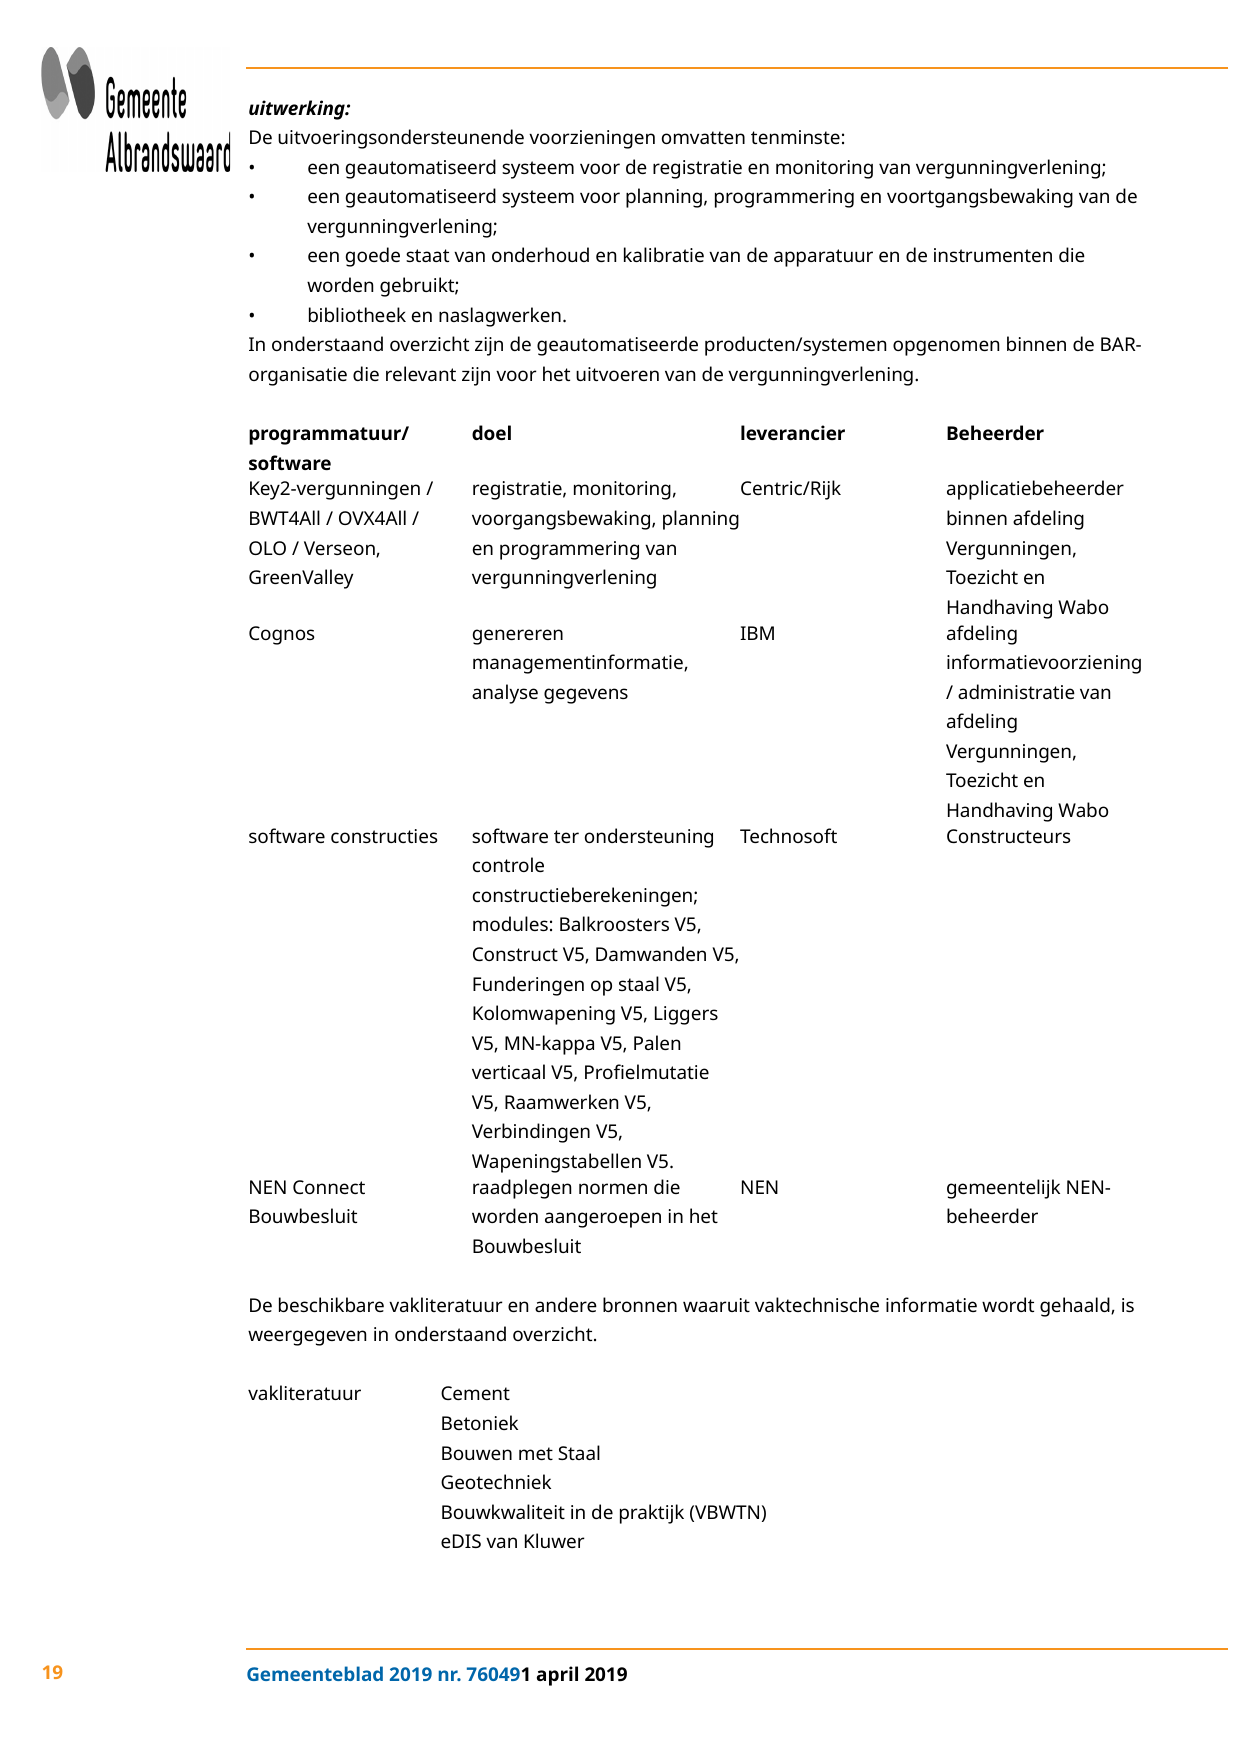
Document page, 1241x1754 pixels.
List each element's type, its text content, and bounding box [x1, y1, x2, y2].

table_cell registratie, monitoring, voorgangsbewaking, planning en programmering van vergunningverlening [472, 476, 740, 620]
table_header Beheerder [946, 420, 1152, 476]
table_cell Centric/Rijk [740, 476, 946, 620]
table_cell software ter ondersteuning controle constructieberekeningen; modules: Balkroosters V5, Construct V5, Damwanden V5, Funderingen op staal V5, Kolomwapening V5, Liggers V5, MN-kappa V5, Palen verticaal V5, Profielmutatie V5, Raamwerken V5, Verbindingen V5, Wapeningstabellen V5. [472, 823, 740, 1174]
table_cell gemeentelijk NEN-beheerder [946, 1174, 1152, 1259]
table_cell software constructies [248, 823, 472, 1174]
table_cell Technosoft [740, 823, 946, 1174]
table_cell afdeling informatievoorziening / administratie van afdeling Vergunningen, Toezicht en Handhaving Wabo [946, 620, 1152, 823]
list een geautomatiseerd systeem voor de registratie en monitoring van vergunningverlening; [248, 154, 1152, 180]
table_cell Key2-vergunningen / BWT4All / OVX4All / OLO / Verseon, GreenValley [248, 476, 472, 620]
table_header doel [472, 420, 740, 476]
list een goede staat van onderhoud en kalibratie van de apparatuur en de instrumenten die worden gebruikt; [248, 243, 1152, 298]
table_header leverancier [740, 420, 946, 476]
text De beschikbare vakliteratuur en andere bronnen waaruit vaktechnische informatie wordt gehaald, is weergegeven in onderstaand overzicht. [248, 1292, 1152, 1347]
text In onderstaand overzicht zijn de geautomatiseerde producten/systemen opgenomen binnen de BAR-organisatie die relevant zijn voor het uitvoeren van de vergunningverlening. [248, 331, 1152, 387]
table_cell applicatiebeheerder binnen afdeling Vergunningen, Toezicht en Handhaving Wabo [946, 476, 1152, 620]
text De uitvoeringsondersteunende voorzieningen omvatten tenminste: [248, 124, 1152, 150]
list een geautomatiseerd systeem voor planning, programmering en voortgangsbewaking van de vergunningverlening; [248, 183, 1152, 239]
table_cell Cognos [248, 620, 472, 823]
text uitwerking: [248, 95, 1152, 121]
table_header programmatuur/software [248, 420, 472, 476]
picture [41, 47, 231, 172]
table_cell NEN [740, 1174, 946, 1259]
table_cell NEN Connect Bouwbesluit [248, 1174, 472, 1259]
table_cell Constructeurs [946, 823, 1152, 1174]
table_header Cement Betoniek Bouwen met Staal Geotechniek Bouwkwaliteit in de praktijk (VBWTN) eDIS van Kluwer [440, 1381, 1152, 1554]
table_cell IBM [740, 620, 946, 823]
table_cell genereren managementinformatie, analyse gegevens [472, 620, 740, 823]
list bibliotheek en naslagwerken. [248, 302, 1152, 328]
table_header vakliteratuur [248, 1381, 440, 1554]
table_cell raadplegen normen die worden aangeroepen in het Bouwbesluit [472, 1174, 740, 1259]
